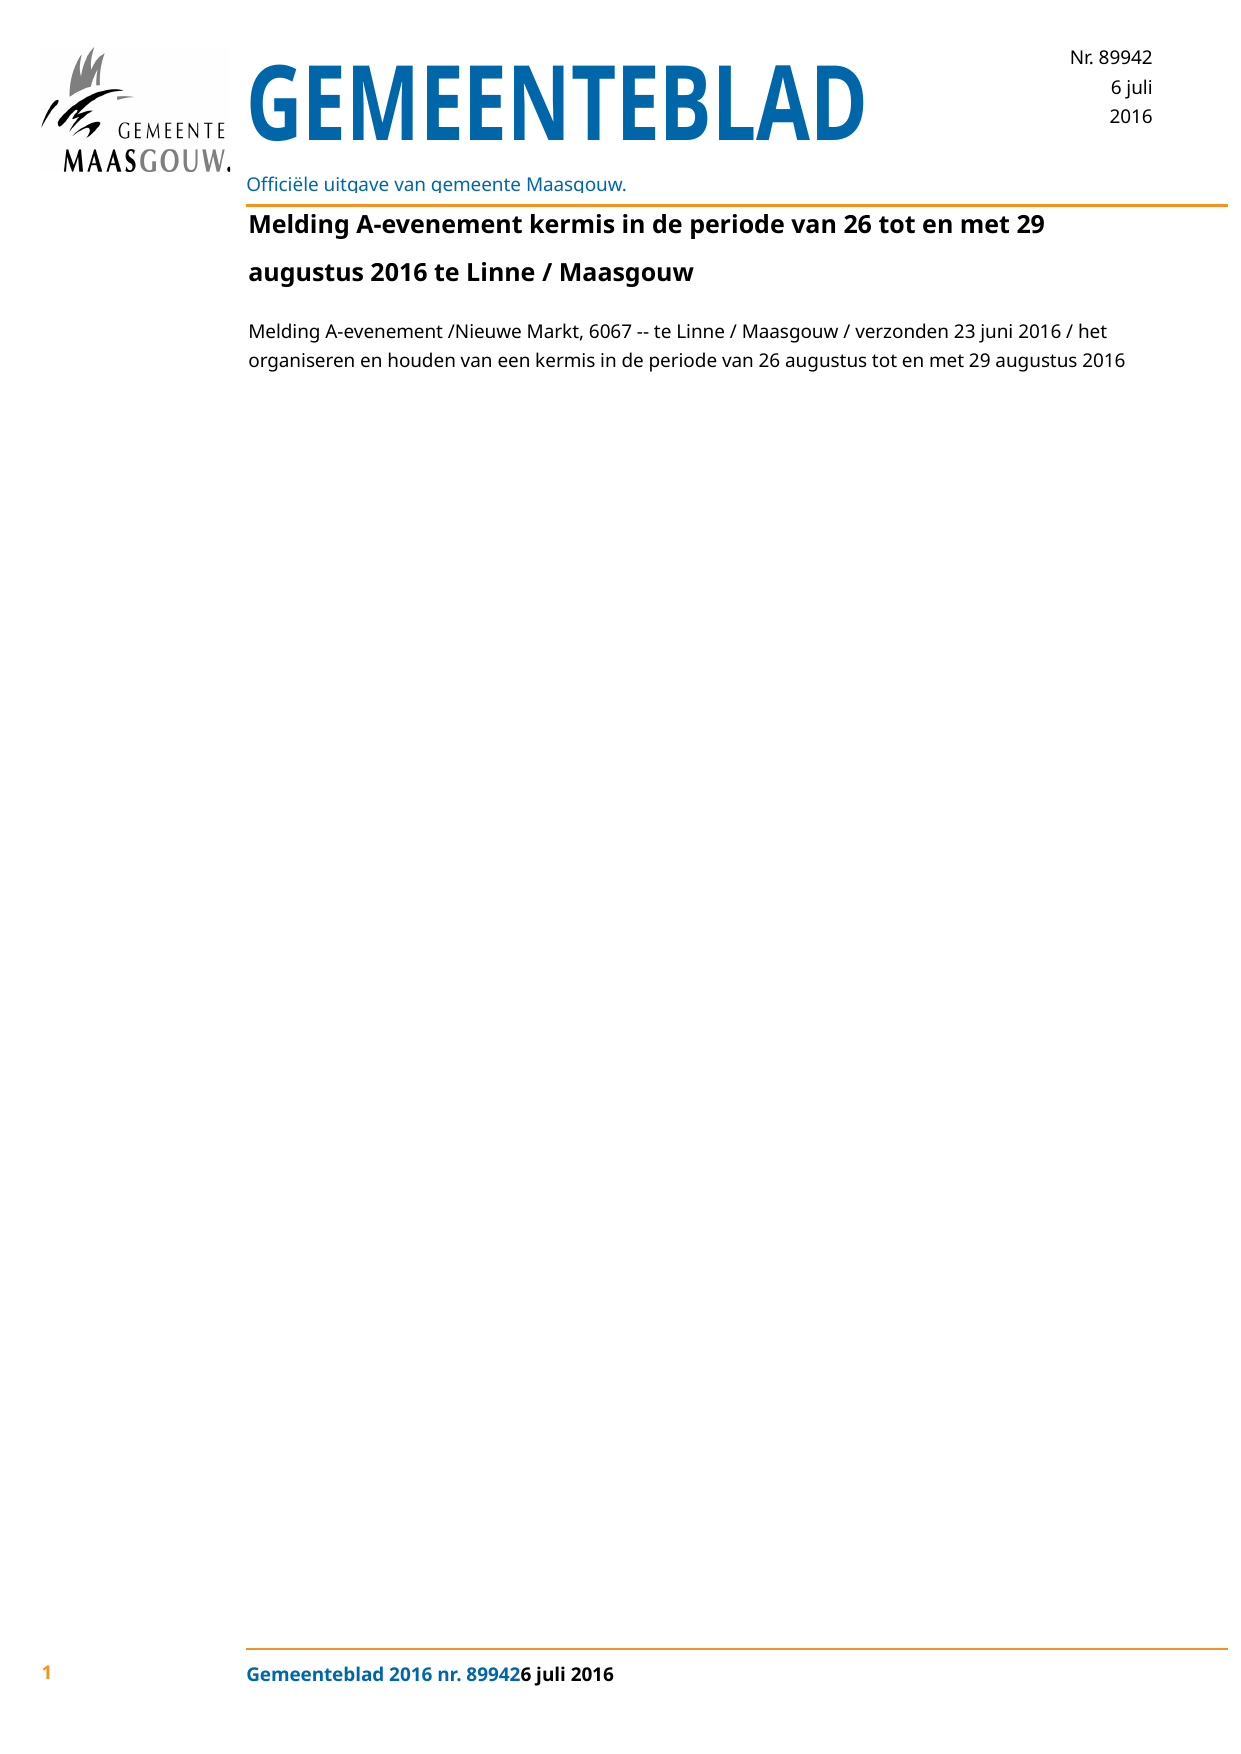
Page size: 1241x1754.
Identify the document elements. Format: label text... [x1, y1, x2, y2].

picture [41, 47, 231, 172]
text Melding A-evenement kermis in de periode van 26 tot en met 29 augustus 2016 te Linne / Maasgouw [248, 207, 1152, 288]
text Melding A-evenement /Nieuwe Markt, 6067 -- te Linne / Maasgouw / verzonden 23 juni 2016 / het organiseren en houden van een kermis in de periode van 26 augustus tot en met 29 augustus 2016 [248, 318, 1152, 373]
